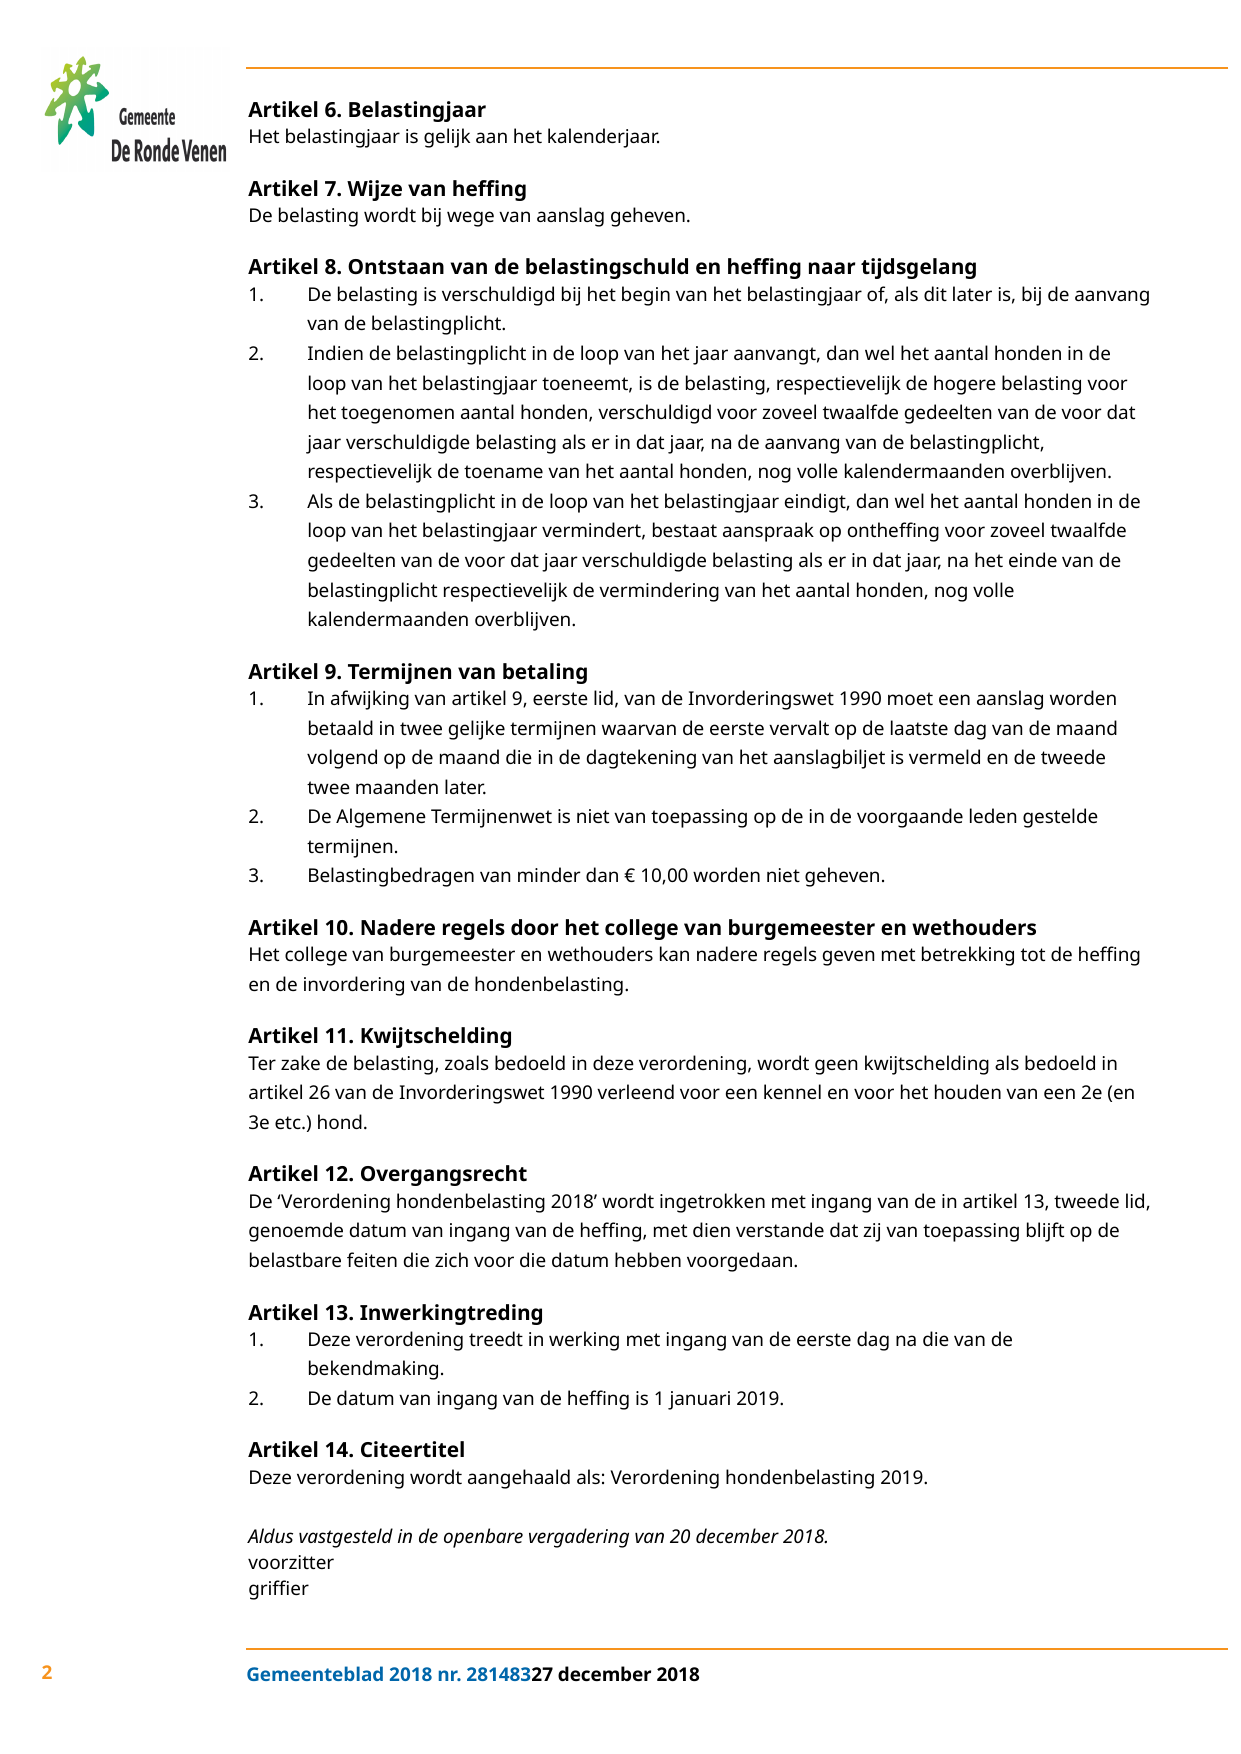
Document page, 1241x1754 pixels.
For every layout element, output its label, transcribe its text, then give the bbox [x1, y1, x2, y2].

text Ter zake de belasting, zoals bedoeld in deze verordening, wordt geen kwijtschelding als bedoeld in artikel 26 van de Invorderingswet 1990 verleend voor een kennel en voor het houden van een 2e (en 3e etc.) hond. [248, 1050, 1152, 1135]
text De ‘Verordening hondenbelasting 2018’ wordt ingetrokken met ingang van de in artikel 13, tweede lid, genoemde datum van ingang van de heffing, met dien verstande dat zij van toepassing blijft op de belastbare feiten die zich voor die datum hebben voorgedaan. [248, 1188, 1152, 1273]
text Artikel 14. Citeertitel [248, 1436, 1152, 1464]
text griffier [248, 1575, 1152, 1600]
text Artikel 11. Kwijtschelding [248, 1022, 1152, 1050]
list In afwijking van artikel 9, eerste lid, van de Invorderingswet 1990 moet een aanslag worden betaald in twee gelijke termijnen waarvan de eerste vervalt op de laatste dag van de maand volgend op de maand die in de dagtekening van het aanslagbiljet is vermeld en de tweede twee maanden later. [248, 685, 1152, 800]
text Het belastingjaar is gelijk aan het kalenderjaar. [248, 123, 1152, 149]
list Belastingbedragen van minder dan € 10,00 worden niet geheven. [248, 863, 1152, 888]
text Aldus vastgesteld in de openbare vergadering van 20 december 2018. [248, 1523, 1152, 1549]
text Artikel 10. Nadere regels door het college van burgemeester en wethouders [248, 913, 1152, 942]
text Artikel 7. Wijze van heffing [248, 174, 1152, 202]
picture [41, 47, 231, 172]
list Als de belastingplicht in de loop van het belastingjaar eindigt, dan wel het aantal honden in de loop van het belastingjaar vermindert, bestaat aanspraak op ontheffing voor zoveel twaalfde gedeelten van de voor dat jaar verschuldigde belasting als er in dat jaar, na het einde van de belastingplicht respectievelijk de vermindering van het aantal honden, nog volle kalendermaanden overblijven. [248, 488, 1152, 632]
text Artikel 8. Ontstaan van de belastingschuld en heffing naar tijdsgelang [248, 252, 1152, 281]
text voorzitter [248, 1549, 1152, 1575]
list Indien de belastingplicht in de loop van het jaar aanvangt, dan wel het aantal honden in de loop van het belastingjaar toeneemt, is de belasting, respectievelijk de hogere belasting voor het toegenomen aantal honden, verschuldigd voor zoveel twaalfde gedeelten van de voor dat jaar verschuldigde belasting als er in dat jaar, na de aanvang van de belastingplicht, respectievelijk de toename van het aantal honden, nog volle kalendermaanden overblijven. [248, 340, 1152, 484]
text Artikel 12. Overgangsrecht [248, 1159, 1152, 1188]
list De Algemene Termijnenwet is niet van toepassing op de in de voorgaande leden gestelde termijnen. [248, 803, 1152, 859]
list Deze verordening treedt in werking met ingang van de eerste dag na die van de bekendmaking. [248, 1326, 1152, 1381]
list De datum van ingang van de heffing is 1 januari 2019. [248, 1385, 1152, 1411]
text De belasting wordt bij wege van aanslag geheven. [248, 202, 1152, 228]
text Deze verordening wordt aangehaald als: Verordening hondenbelasting 2019. [248, 1464, 1152, 1490]
text Artikel 6. Belastingjaar [248, 95, 1152, 123]
text Het college van burgemeester en wethouders kan nadere regels geven met betrekking tot de heffing en de invordering van de hondenbelasting. [248, 942, 1152, 997]
text Artikel 9. Termijnen van betaling [248, 657, 1152, 685]
list De belasting is verschuldigd bij het begin van het belastingjaar of, als dit later is, bij de aanvang van de belastingplicht. [248, 281, 1152, 336]
text Artikel 13. Inwerkingtreding [248, 1298, 1152, 1326]
